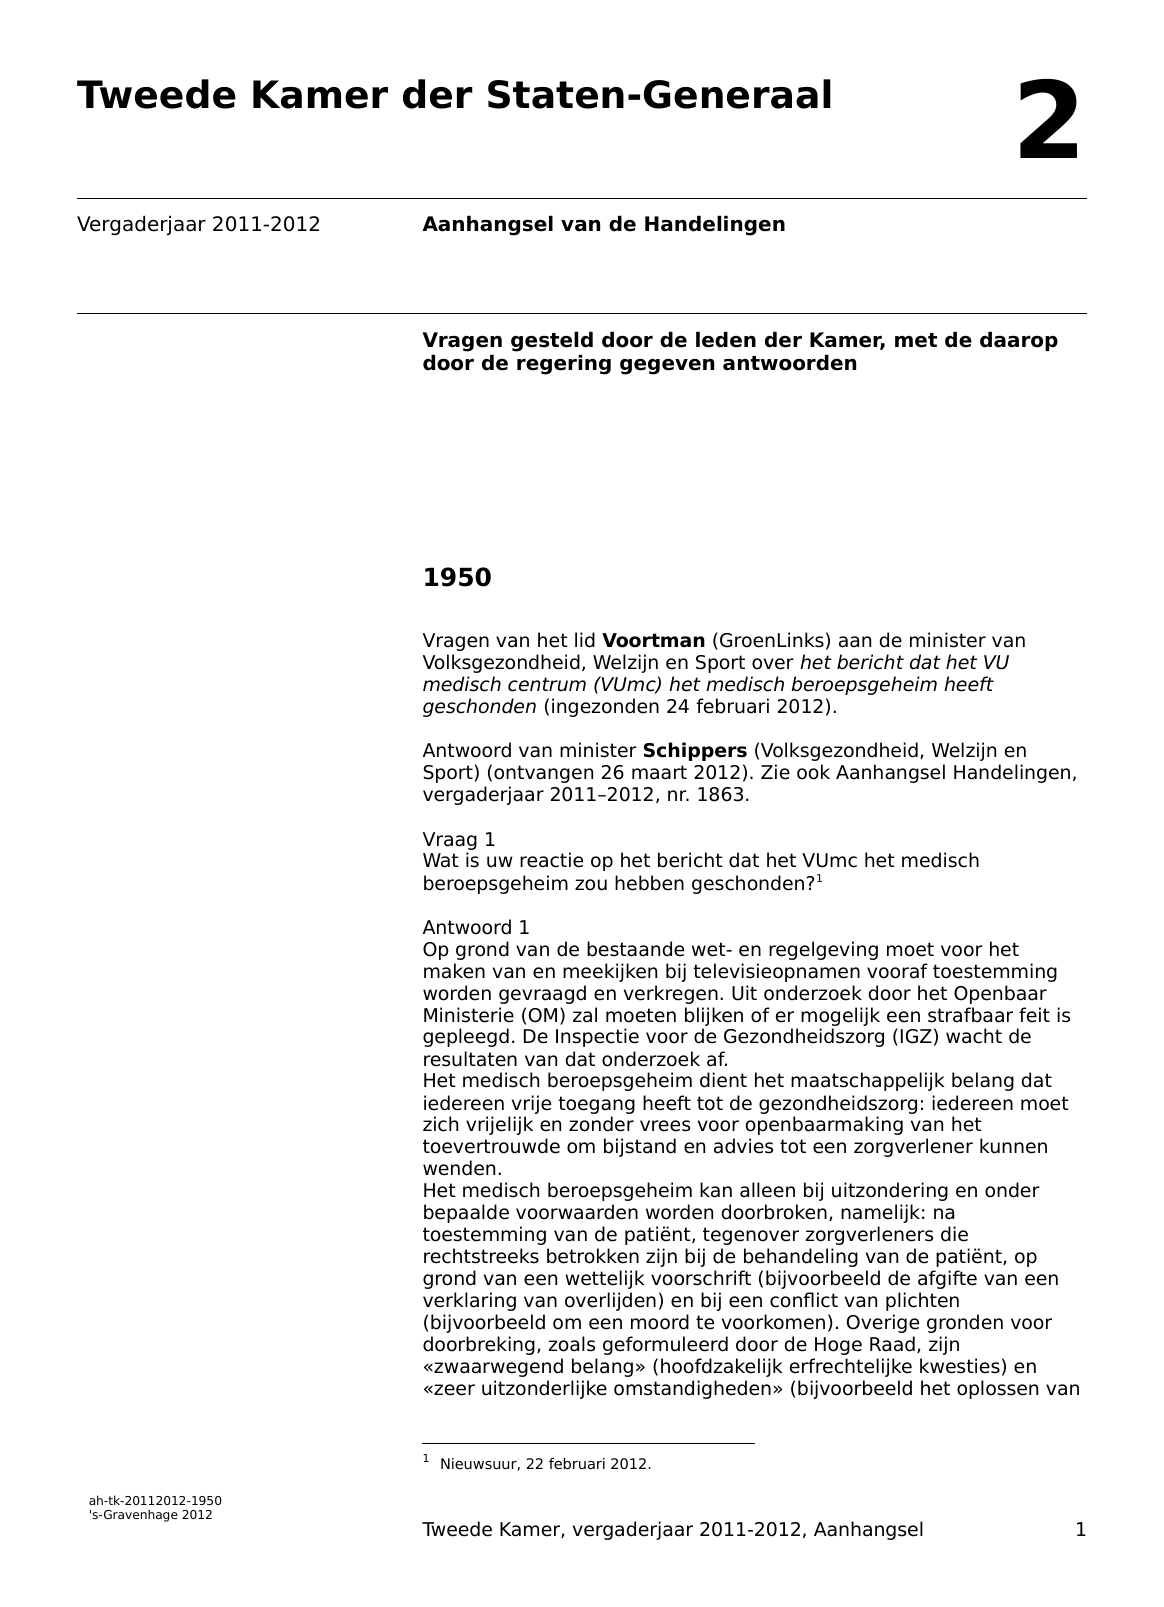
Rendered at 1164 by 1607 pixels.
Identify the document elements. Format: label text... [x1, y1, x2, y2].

text ah-tk-20112012-1950 [88, 1494, 323, 1508]
text Op grond van de bestaande wet- en regelgeving moet voor het maken van en meekijken bij televisieopnamen vooraf toestemming worden gevraagd en verkregen. Uit onderzoek door het Openbaar Ministerie (OM) zal moeten blijken of er mogelijk een strafbaar feit is gepleegd. De Inspectie voor de Gezondheidszorg (IGZ) wacht de resultaten van dat onderzoek af. [422, 938, 1087, 1070]
text Wat is uw reactie op het bericht dat het VUmc het medisch beroepsgeheim zou hebben geschonden? [422, 850, 1087, 894]
text Vragen van het lid Voortman (GroenLinks) aan de minister van Volksgezondheid, Welzijn en Sport over het bericht dat het VU medisch centrum (VUmc) het medisch beroepsgeheim heeft geschonden (ingezonden 24 februari 2012). [422, 630, 1087, 718]
text 1950 [422, 563, 1087, 592]
table_cell Vragen gesteld door de leden der Kamer, met de daarop door de regering gegeven antwoorden [422, 314, 1087, 375]
text 's-Gravenhage 2012 [88, 1508, 323, 1522]
table_cell Aanhangsel van de Handelingen [422, 199, 1087, 313]
text Het medisch beroepsgeheim dient het maatschappelijk belang dat iedereen vrije toegang heeft tot de gezondheidszorg: iedereen moet zich vrijelijk en zonder vrees voor openbaarmaking van het toevertrouwde om bijstand en advies tot een zorgverlener kunnen wenden. [422, 1070, 1087, 1180]
table_cell [77, 314, 422, 375]
text Antwoord 1 [422, 917, 1087, 938]
table_cell Vergaderjaar 2011-2012 [77, 199, 422, 313]
text Vraag 1 [422, 828, 1087, 850]
text Het medisch beroepsgeheim kan alleen bij uitzondering en onder bepaalde voorwaarden worden doorbroken, namelijk: na toestemming van de patiënt, tegenover zorgverleners die rechtstreeks betrokken zijn bij de behandeling van de patiënt, op grond van een wettelijk voorschrift (bijvoorbeeld de afgifte van een verklaring van overlijden) en bij een conflict van plichten (bijvoorbeeld om een moord te voorkomen). Overige gronden voor doorbreking, zoals geformuleerd door de Hoge Raad, zijn «zwaarwegend belang» (hoofdzakelijk erfrechtelijke kwesties) en «zeer uitzonderlijke omstandigheden» (bijvoorbeeld het oplossen van [422, 1180, 1087, 1400]
table_header Tweede Kamer der Staten-Generaal [77, 59, 886, 198]
table_header 2 [886, 59, 1087, 198]
text Nieuwsuur, 22 februari 2012. [422, 1452, 1087, 1474]
text Antwoord van minister Schippers (Volksgezondheid, Welzijn en Sport) (ontvangen 26 maart 2012). Zie ook Aanhangsel Handelingen, vergaderjaar 2011–2012, nr. 1863. [422, 740, 1087, 806]
